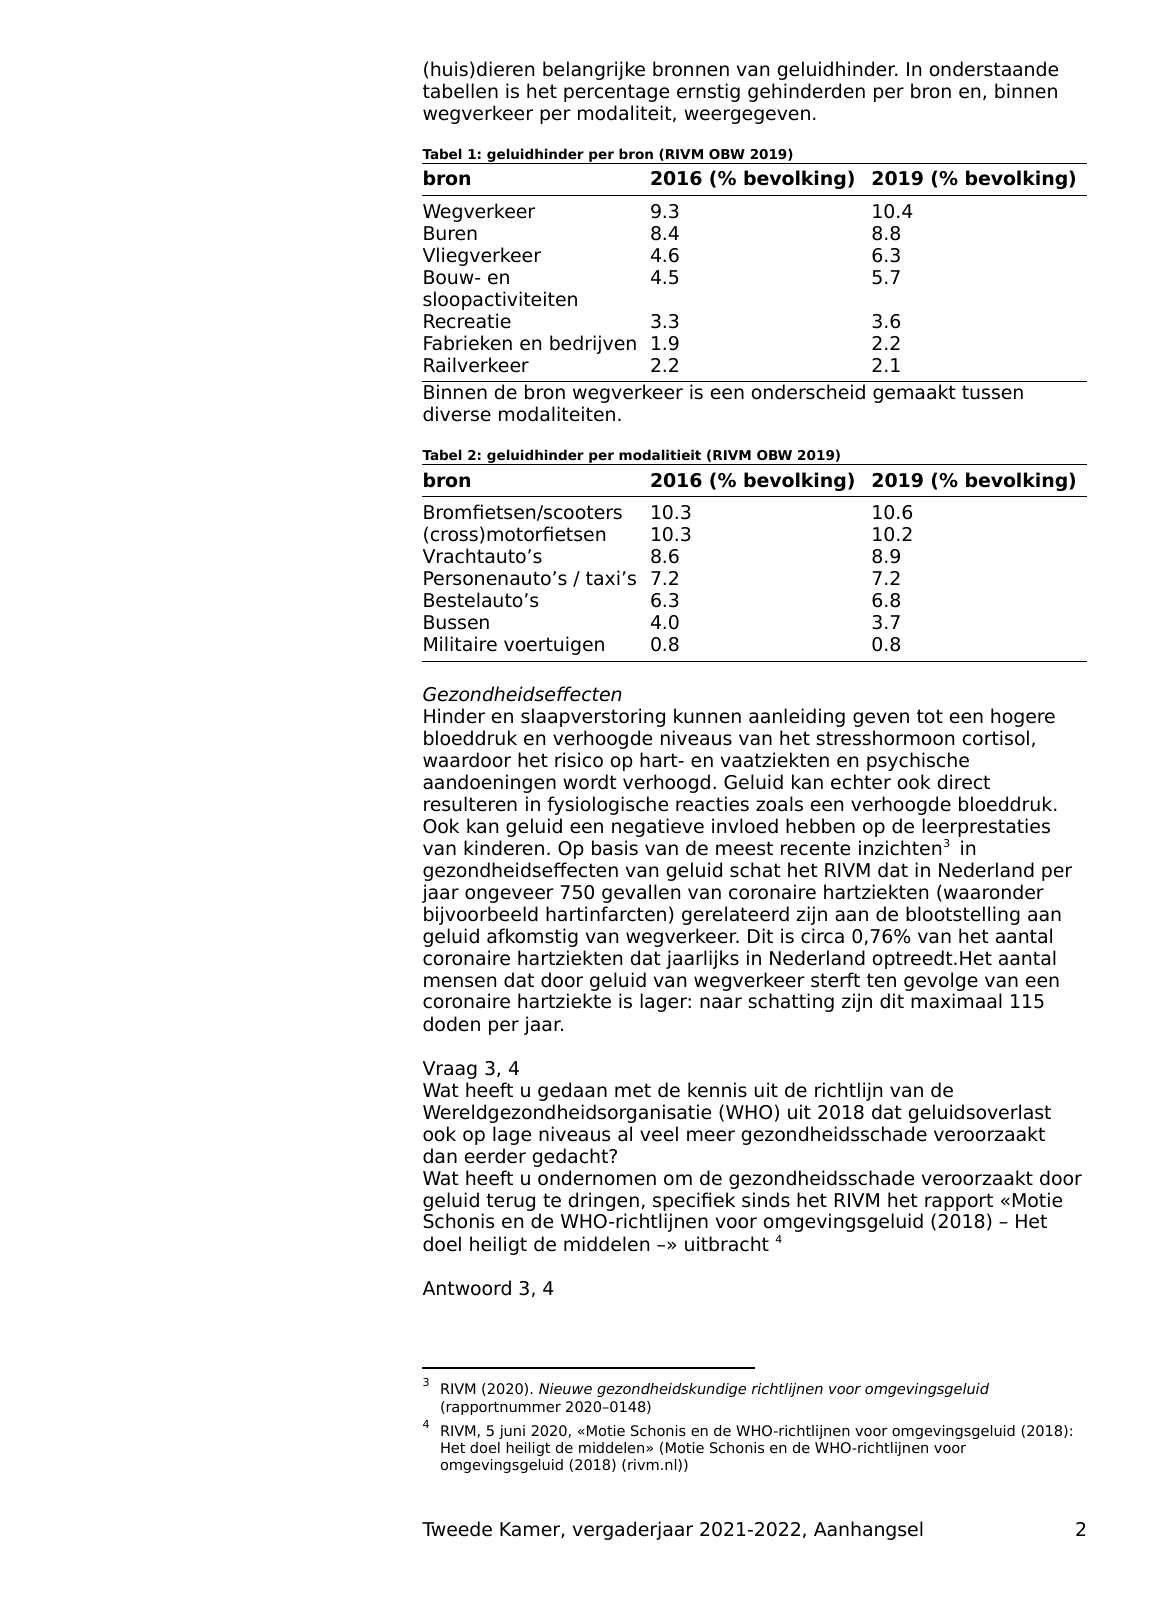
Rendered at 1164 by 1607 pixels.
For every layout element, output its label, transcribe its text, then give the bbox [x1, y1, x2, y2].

table_cell 2019 (% bevolking) [865, 164, 1087, 195]
table_cell Fabrieken en bedrijven [422, 333, 644, 354]
table_cell bron [422, 465, 644, 496]
text Vraag 3, 4 [422, 1058, 1087, 1079]
table_cell Vrachtauto’s [422, 546, 644, 568]
table_cell 8.4 [644, 223, 865, 245]
table_cell 0.8 [865, 634, 1087, 661]
table_cell (cross)motorfietsen [422, 524, 644, 546]
table_cell 4.6 [644, 245, 865, 267]
table_cell 5.7 [865, 267, 1087, 311]
table_cell 7.2 [865, 568, 1087, 590]
table_cell 7.2 [644, 568, 865, 590]
subtitle Gezondheidseffecten [422, 684, 1087, 706]
table_cell 2016 (% bevolking) [644, 164, 865, 195]
table_cell 10.3 [644, 524, 865, 546]
table_cell 3.3 [644, 311, 865, 333]
table_cell 2019 (% bevolking) [865, 465, 1087, 496]
table_cell 3.7 [865, 612, 1087, 634]
table_cell Wegverkeer [422, 196, 644, 223]
table_cell 4.5 [644, 267, 865, 311]
table_cell 3.6 [865, 311, 1087, 333]
text RIVM, 5 juni 2020, «Motie Schonis en de WHO-richtlijnen voor omgevingsgeluid (2018): Het doel heiligt de middelen» (Motie Schonis en de WHO-richtlijnen voor omgevingsgeluid (2018) (rivm.nl)) [422, 1418, 1087, 1474]
table_cell 10.6 [865, 497, 1087, 524]
table_cell 6.3 [644, 590, 865, 612]
table_cell Bussen [422, 612, 644, 634]
table_cell Bromfietsen/scooters [422, 497, 644, 524]
table_cell 8.6 [644, 546, 865, 568]
table_cell Buren [422, 223, 644, 245]
table_cell 2.2 [644, 355, 865, 381]
table_cell 6.3 [865, 245, 1087, 267]
table_header Tabel 2: geluidhinder per modalitieit (RIVM OBW 2019) [422, 448, 1087, 464]
text Hinder en slaapverstoring kunnen aanleiding geven tot een hogere bloeddruk en verhoogde niveaus van het stresshormoon cortisol, waardoor het risico op hart- en vaatziekten en psychische aandoeningen wordt verhoogd. Geluid kan echter ook direct resulteren in fysiologische reacties zoals een verhoogde bloeddruk. Ook kan geluid een negatieve invloed hebben op de leerprestaties van kinderen. Op basis van de meest recente inzichten in gezondheidseffecten van geluid schat het RIVM dat in Nederland per jaar ongeveer 750 gevallen van coronaire hartziekten (waaronder bijvoorbeeld hartinfarcten) gerelateerd zijn aan de blootstelling aan geluid afkomstig van wegverkeer. Dit is circa 0,76% van het aantal coronaire hartziekten dat jaarlijks in Nederland optreedt.Het aantal mensen dat door geluid van wegverkeer sterft ten gevolge van een coronaire hartziekte is lager: naar schatting zijn dit maximaal 115 doden per jaar. [422, 706, 1087, 1035]
table_cell Personenauto’s / taxi’s [422, 568, 644, 590]
text RIVM (2020). Nieuwe gezondheidskundige richtlijnen voor omgevingsgeluid (rapportnummer 2020–0148) [422, 1377, 1087, 1416]
table_cell Recreatie [422, 311, 644, 333]
text Antwoord 3, 4 [422, 1278, 1087, 1299]
text Wat heeft u ondernomen om de gezondheidsschade veroorzaakt door geluid terug te dringen, specifiek sinds het RIVM het rapport «Motie Schonis en de WHO-richtlijnen voor omgevingsgeluid (2018) – Het doel heiligt de middelen –» uitbracht [422, 1167, 1087, 1255]
table_cell Bestelauto’s [422, 590, 644, 612]
table_cell 9.3 [644, 196, 865, 223]
table_cell 10.2 [865, 524, 1087, 546]
text (huis)dieren belangrijke bronnen van geluidhinder. In onderstaande tabellen is het percentage ernstig gehinderden per bron en, binnen wegverkeer per modaliteit, weergegeven. [422, 59, 1087, 125]
table_cell 2016 (% bevolking) [644, 465, 865, 496]
table_cell 8.9 [865, 546, 1087, 568]
table_cell 0.8 [644, 634, 865, 661]
table_cell 2.1 [865, 355, 1087, 381]
table_cell 10.3 [644, 497, 865, 524]
table_cell bron [422, 164, 644, 195]
table_cell 1.9 [644, 333, 865, 354]
text Binnen de bron wegverkeer is een onderscheid gemaakt tussen diverse modaliteiten. [422, 382, 1087, 426]
table_cell 4.0 [644, 612, 865, 634]
table_cell Militaire voertuigen [422, 634, 644, 661]
table_cell Bouw- en sloopactiviteiten [422, 267, 644, 311]
table_cell Railverkeer [422, 355, 644, 381]
table_cell 10.4 [865, 196, 1087, 223]
table_cell 8.8 [865, 223, 1087, 245]
table_header Tabel 1: geluidhinder per bron (RIVM OBW 2019) [422, 147, 1087, 163]
table_cell 6.8 [865, 590, 1087, 612]
text Wat heeft u gedaan met de kennis uit de richtlijn van de Wereldgezondheidsorganisatie (WHO) uit 2018 dat geluidsoverlast ook op lage niveaus al veel meer gezondheidsschade veroorzaakt dan eerder gedacht? [422, 1079, 1087, 1167]
table_cell Vliegverkeer [422, 245, 644, 267]
table_cell 2.2 [865, 333, 1087, 354]
